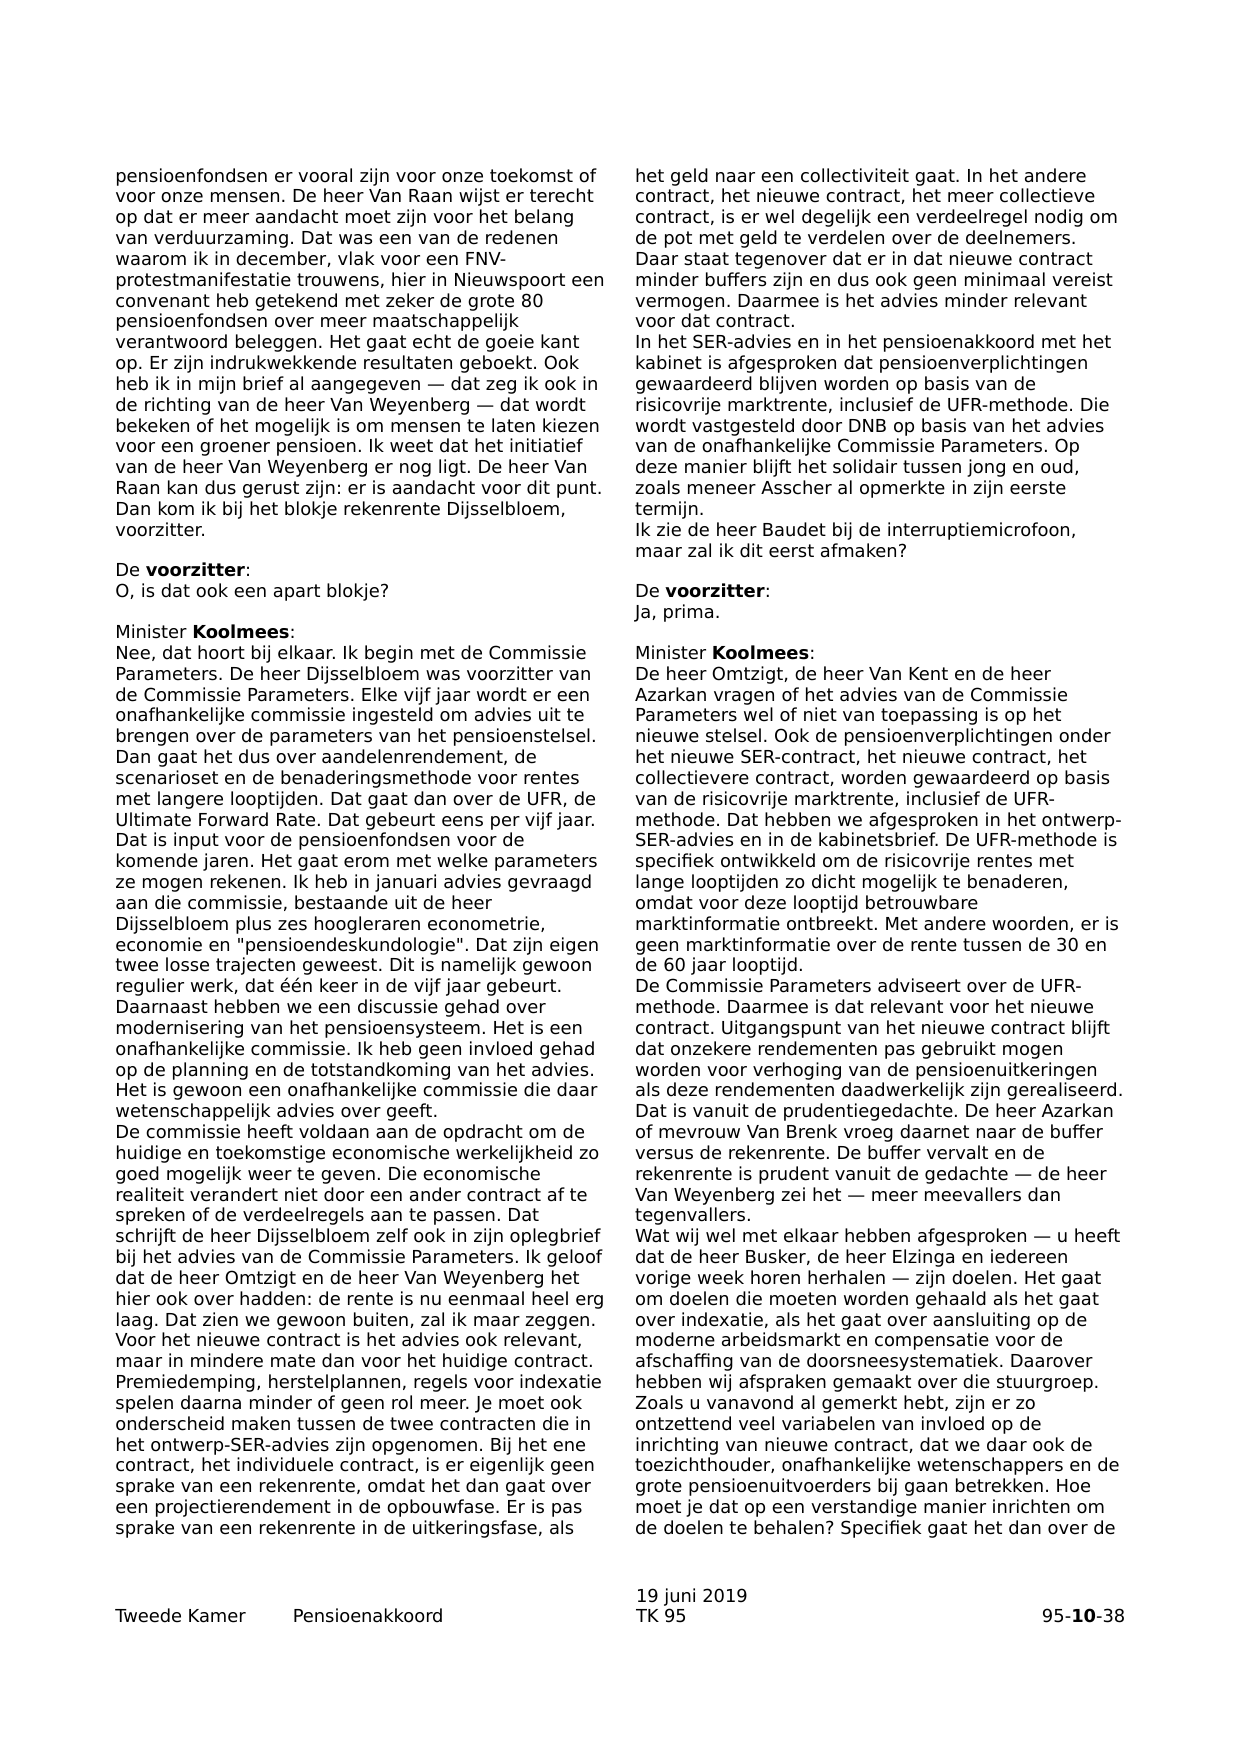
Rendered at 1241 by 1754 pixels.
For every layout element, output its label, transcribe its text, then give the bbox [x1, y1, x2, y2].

text Wat wij wel met elkaar hebben afgesproken — u heeft dat de heer Busker, de heer Elzinga en iedereen vorige week horen herhalen — zijn doelen. Het gaat om doelen die moeten worden gehaald als het gaat over indexatie, als het gaat over aansluiting op de moderne arbeidsmarkt en compensatie voor de afschaffing van de doorsneesystematiek. Daarover hebben wij afspraken gemaakt over die stuurgroep. Zoals u vanavond al gemerkt hebt, zijn er zo ontzettend veel variabelen van invloed op de inrichting van nieuwe contract, dat we daar ook de toezichthouder, onafhankelijke wetenschappers en de grote pensioenuitvoerders bij gaan betrekken. Hoe moet je dat op een verstandige manier inrichten om de doelen te behalen? Specifiek gaat het dan over de [635, 1226, 1125, 1538]
text Ja, prima. [635, 602, 1125, 623]
text Nee, dat hoort bij elkaar. Ik begin met de Commissie Parameters. De heer Dijsselbloem was voorzitter van de Commissie Parameters. Elke vijf jaar wordt er een onafhankelijke commissie ingesteld om advies uit te brengen over de parameters van het pensioenstelsel. Dan gaat het dus over aandelenrendement, de scenarioset en de benaderingsmethode voor rentes met langere looptijden. Dat gaat dan over de UFR, de Ultimate Forward Rate. Dat gebeurt eens per vijf jaar. Dat is input voor de pensioenfondsen voor de komende jaren. Het gaat erom met welke parameters ze mogen rekenen. Ik heb in januari advies gevraagd aan die commissie, bestaande uit de heer Dijsselbloem plus zes hoogleraren econometrie, economie en "pensioendeskundologie". Dat zijn eigen twee losse trajecten geweest. Dit is namelijk gewoon regulier werk, dat één keer in de vijf jaar gebeurt. Daarnaast hebben we een discussie gehad over modernisering van het pensioensysteem. Het is een onafhankelijke commissie. Ik heb geen invloed gehad op de planning en de totstandkoming van het advies. Het is gewoon een onafhankelijke commissie die daar wetenschappelijk advies over geeft. [115, 643, 605, 1122]
text De commissie heeft voldaan aan de opdracht om de huidige en toekomstige economische werkelijkheid zo goed mogelijk weer te geven. Die economische realiteit verandert niet door een ander contract af te spreken of de verdeelregels aan te passen. Dat schrijft de heer Dijsselbloem zelf ook in zijn oplegbrief bij het advies van de Commissie Parameters. Ik geloof dat de heer Omtzigt en de heer Van Weyenberg het hier ook over hadden: de rente is nu eenmaal heel erg laag. Dat zien we gewoon buiten, zal ik maar zeggen. Voor het nieuwe contract is het advies ook relevant, maar in mindere mate dan voor het huidige contract. Premiedemping, herstelplannen, regels voor indexatie spelen daarna minder of geen rol meer. Je moet ook onderscheid maken tussen de twee contracten die in het ontwerp-SER-advies zijn opgenomen. Bij het ene contract, het individuele contract, is er eigenlijk geen sprake van een rekenrente, omdat het dan gaat over een projectierendement in de opbouwfase. Er is pas sprake van een rekenrente in de uitkeringsfase, als [115, 1122, 605, 1538]
text De heer Omtzigt, de heer Van Kent en de heer Azarkan vragen of het advies van de Commissie Parameters wel of niet van toepassing is op het nieuwe stelsel. Ook de pensioenverplichtingen onder het nieuwe SER-contract, het nieuwe contract, het collectievere contract, worden gewaardeerd op basis van de risicovrije marktrente, inclusief de UFR-methode. Dat hebben we afgesproken in het ontwerp-SER-advies en in de kabinetsbrief. De UFR-methode is specifiek ontwikkeld om de risicovrije rentes met lange looptijden zo dicht mogelijk te benaderen, omdat voor deze looptijd betrouwbare marktinformatie ontbreekt. Met andere woorden, er is geen marktinformatie over de rente tussen de 30 en de 60 jaar looptijd. [635, 663, 1125, 976]
text pensioenfondsen er vooral zijn voor onze toekomst of voor onze mensen. De heer Van Raan wijst er terecht op dat er meer aandacht moet zijn voor het belang van verduurzaming. Dat was een van de redenen waarom ik in december, vlak voor een FNV-protestmanifestatie trouwens, hier in Nieuwspoort een convenant heb getekend met zeker de grote 80 pensioenfondsen over meer maatschappelijk verantwoord beleggen. Het gaat echt de goeie kant op. Er zijn indrukwekkende resultaten geboekt. Ook heb ik in mijn brief al aangegeven — dat zeg ik ook in de richting van de heer Van Weyenberg — dat wordt bekeken of het mogelijk is om mensen te laten kiezen voor een groener pensioen. Ik weet dat het initiatief van de heer Van Weyenberg er nog ligt. De heer Van Raan kan dus gerust zijn: er is aandacht voor dit punt. [115, 165, 605, 499]
text O, is dat ook een apart blokje? [115, 581, 605, 602]
text Minister Koolmees: [115, 622, 605, 643]
text Ik zie de heer Baudet bij de interruptiemicrofoon, maar zal ik dit eerst afmaken? [635, 519, 1125, 561]
text het geld naar een collectiviteit gaat. In het andere contract, het nieuwe contract, het meer collectieve contract, is er wel degelijk een verdeelregel nodig om de pot met geld te verdelen over de deelnemers. Daar staat tegenover dat er in dat nieuwe contract minder buffers zijn en dus ook geen minimaal vereist vermogen. Daarmee is het advies minder relevant voor dat contract. [635, 165, 1125, 332]
text Dan kom ik bij het blokje rekenrente Dijsselbloem, voorzitter. [115, 499, 605, 540]
text De voorzitter: [635, 581, 1125, 602]
text De Commissie Parameters adviseert over de UFR-methode. Daarmee is dat relevant voor het nieuwe contract. Uitgangspunt van het nieuwe contract blijft dat onzekere rendementen pas gebruikt mogen worden voor verhoging van de pensioenuitkeringen als deze rendementen daadwerkelijk zijn gerealiseerd. Dat is vanuit de prudentiegedachte. De heer Azarkan of mevrouw Van Brenk vroeg daarnet naar de buffer versus de rekenrente. De buffer vervalt en de rekenrente is prudent vanuit de gedachte — de heer Van Weyenberg zei het — meer meevallers dan tegenvallers. [635, 976, 1125, 1226]
text In het SER-advies en in het pensioenakkoord met het kabinet is afgesproken dat pensioenverplichtingen gewaardeerd blijven worden op basis van de risicovrije marktrente, inclusief de UFR-methode. Die wordt vastgesteld door DNB op basis van het advies van de onafhankelijke Commissie Parameters. Op deze manier blijft het solidair tussen jong en oud, zoals meneer Asscher al opmerkte in zijn eerste termijn. [635, 332, 1125, 519]
text Minister Koolmees: [635, 643, 1125, 663]
text De voorzitter: [115, 560, 605, 581]
